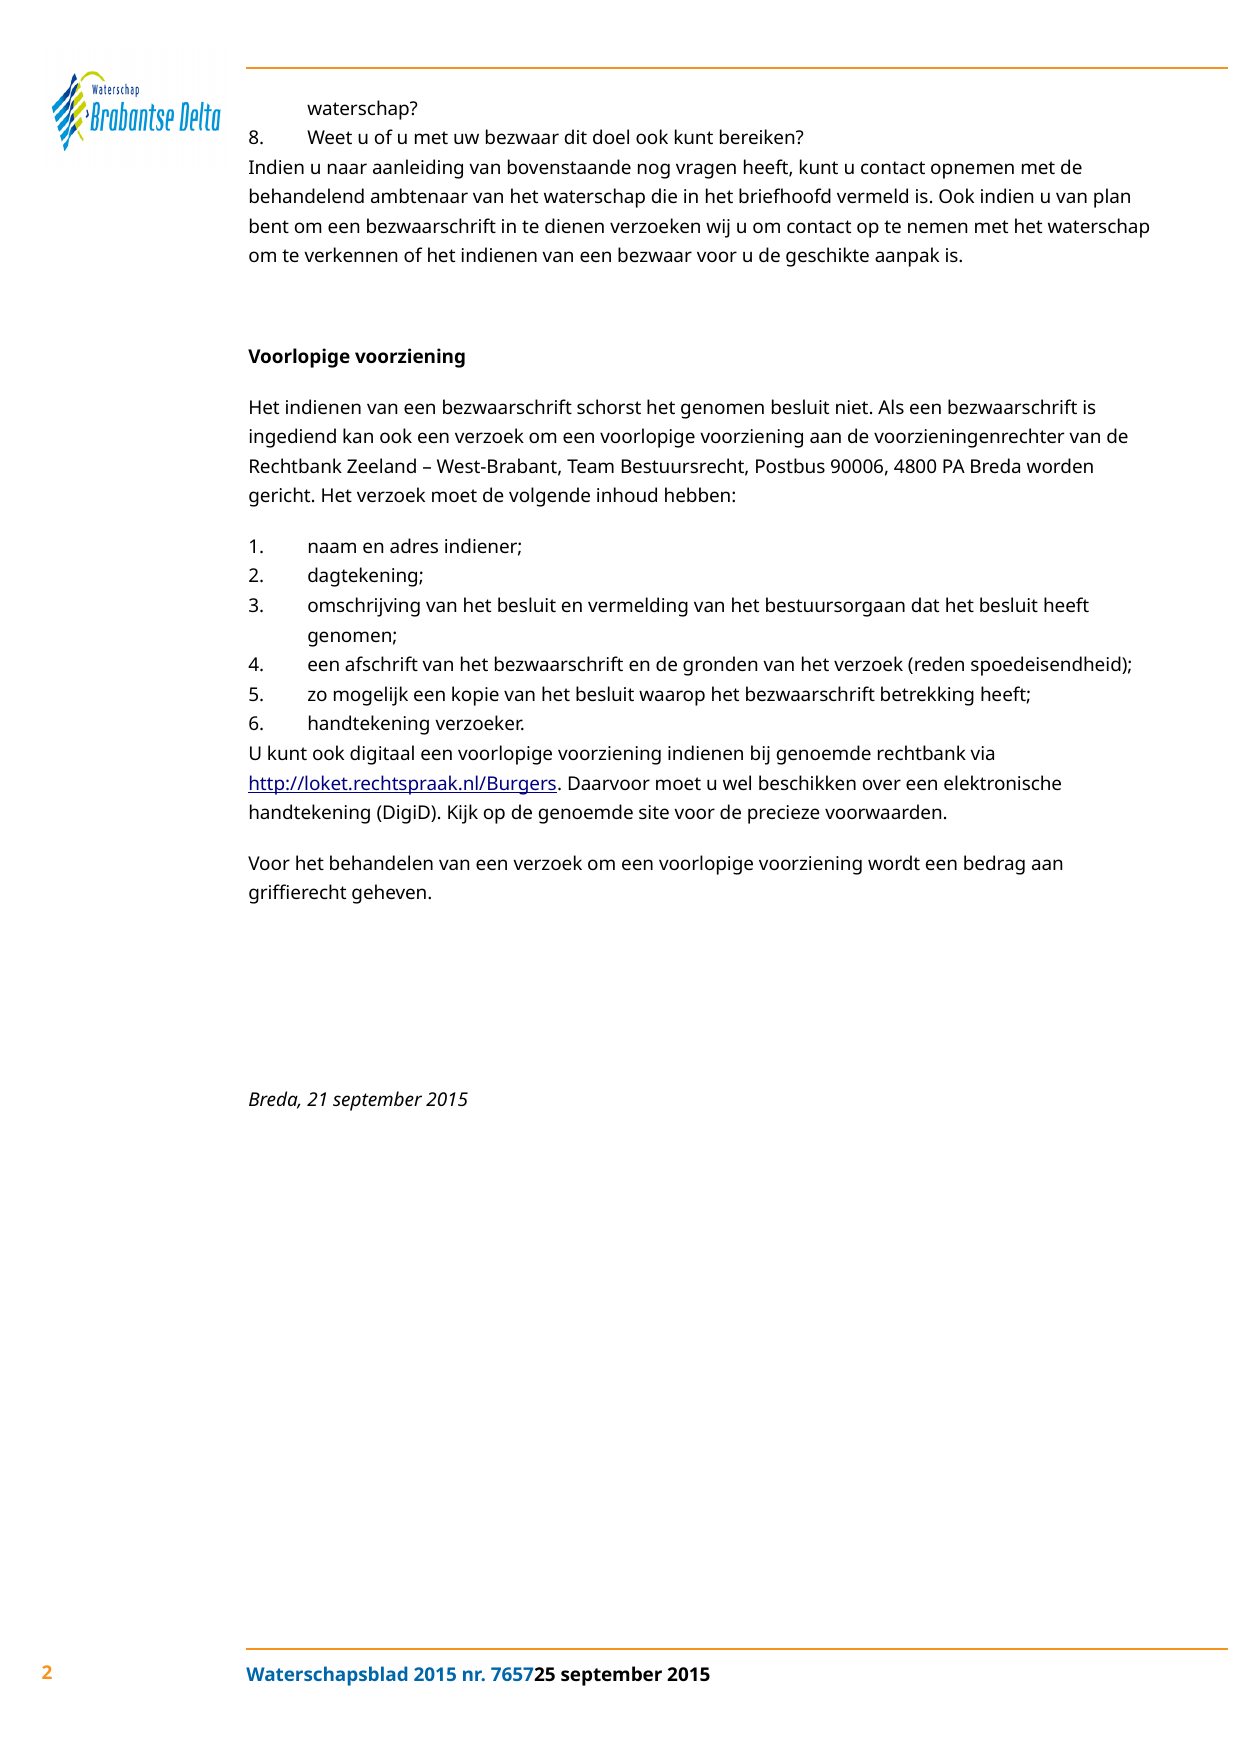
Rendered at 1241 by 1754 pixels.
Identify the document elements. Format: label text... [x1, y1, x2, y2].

text Voor het behandelen van een verzoek om een voorlopige voorziening wordt een bedrag aan griffierecht geheven. [248, 850, 1152, 905]
list zo mogelijk een kopie van het besluit waarop het bezwaarschrift betrekking heeft; [248, 681, 1152, 707]
text Het indienen van een bezwaarschrift schorst het genomen besluit niet. Als een bezwaarschrift is ingediend kan ook een verzoek om een voorlopige voorziening aan de voorzieningenrechter van de Rechtbank Zeeland – West-Brabant, Team Bestuursrecht, Postbus 90006, 4800 PA Breda worden gericht. Het verzoek moet de volgende inhoud hebben: [248, 394, 1152, 508]
text Voorlopige voorziening [248, 343, 1152, 369]
picture [41, 47, 231, 172]
text Breda, 21 september 2015 [248, 1086, 1152, 1112]
list omschrijving van het besluit en vermelding van het bestuursorgaan dat het besluit heeft genomen; [248, 592, 1152, 648]
list dagtekening; [248, 563, 1152, 588]
list waterschap? [248, 95, 1152, 121]
list handtekening verzoeker. [248, 711, 1152, 736]
list Weet u of u met uw bezwaar dit doel ook kunt bereiken? [248, 124, 1152, 150]
text Indien u naar aanleiding van bovenstaande nog vragen heeft, kunt u contact opnemen met de behandelend ambtenaar van het waterschap die in het briefhoofd vermeld is. Ook indien u van plan bent om een bezwaarschrift in te dienen verzoeken wij u om contact op te nemen met het waterschap om te verkennen of het indienen van een bezwaar voor u de geschikte aanpak is. [248, 154, 1152, 268]
text U kunt ook digitaal een voorlopige voorziening indienen bij genoemde rechtbank via http://loket.rechtspraak.nl/Burgers. Daarvoor moet u wel beschikken over een elektronische handtekening (DigiD). Kijk op de genoemde site voor de precieze voorwaarden. [248, 740, 1152, 825]
list naam en adres indiener; [248, 533, 1152, 559]
list een afschrift van het bezwaarschrift en de gronden van het verzoek (reden spoedeisendheid); [248, 651, 1152, 677]
